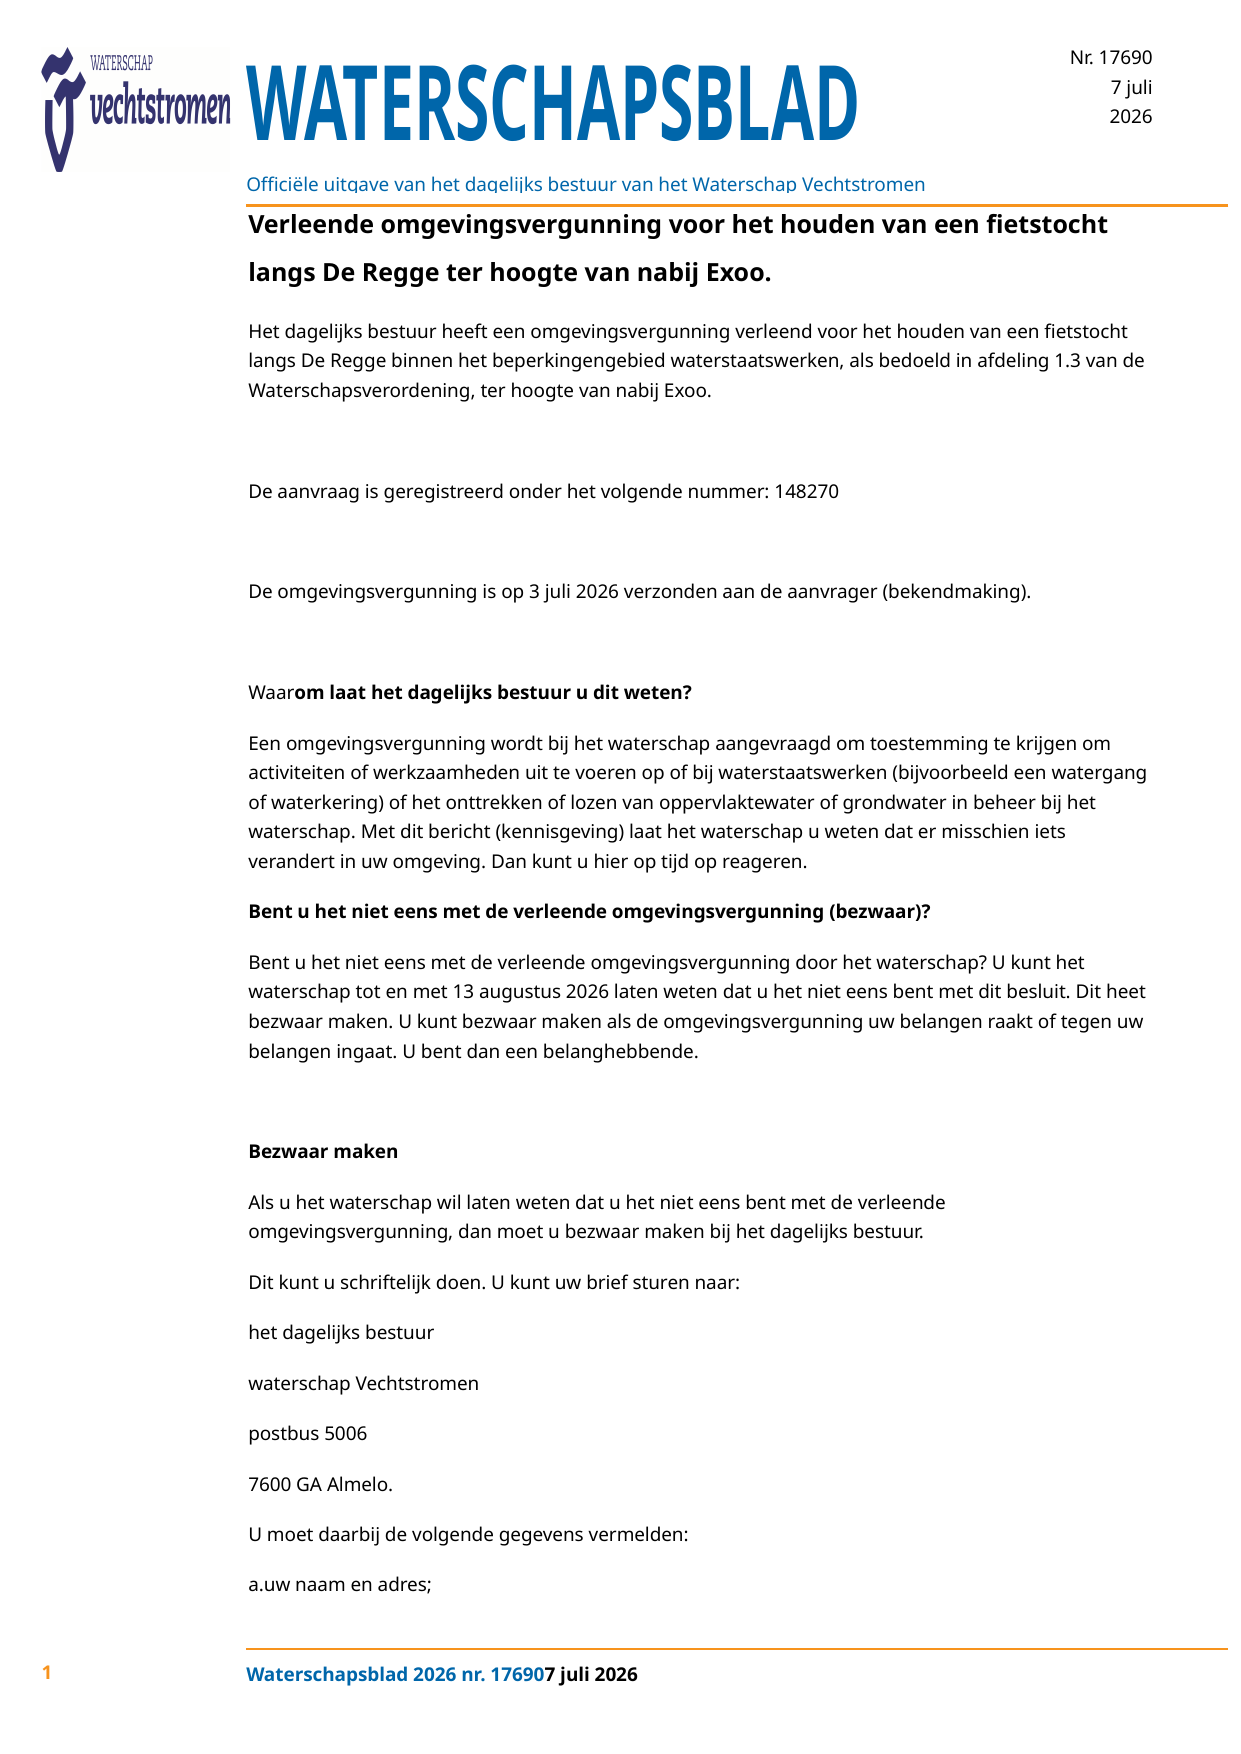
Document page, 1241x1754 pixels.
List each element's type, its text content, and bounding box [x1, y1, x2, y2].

text De aanvraag is geregistreerd onder het volgende nummer: 148270 [248, 478, 1152, 504]
text Bent u het niet eens met de verleende omgevingsvergunning door het waterschap? U kunt het waterschap tot en met 13 augustus 2026 laten weten dat u het niet eens bent met dit besluit. Dit heet bezwaar maken. U kunt bezwaar maken als de omgevingsvergunning uw belangen raakt of tegen uw belangen ingaat. U bent dan een belanghebbende. [248, 949, 1152, 1064]
text Waarom laat het dagelijks bestuur u dit weten? [248, 679, 1152, 705]
text postbus 5006 [248, 1420, 1152, 1446]
text 7600 GA Almelo. [248, 1471, 1152, 1497]
text De omgevingsvergunning is op 3 juli 2026 verzonden aan de aanvrager (bekendmaking). [248, 579, 1152, 604]
text a.uw naam en adres; [248, 1572, 1152, 1597]
text waterschap Vechtstromen [248, 1370, 1152, 1396]
text Dit kunt u schriftelijk doen. U kunt uw brief sturen naar: [248, 1269, 1152, 1295]
text Het dagelijks bestuur heeft een omgevingsvergunning verleend voor het houden van een fietstocht langs De Regge binnen het beperkingengebied waterstaatswerken, als bedoeld in afdeling 1.3 van de Waterschapsverordening, ter hoogte van nabij Exoo. [248, 318, 1152, 403]
text Een omgevingsvergunning wordt bij het waterschap aangevraagd om toestemming te krijgen om activiteiten of werkzaamheden uit te voeren op of bij waterstaatswerken (bijvoorbeeld een watergang of waterkering) of het onttrekken of lozen van oppervlaktewater of grondwater in beheer bij het waterschap. Met dit bericht (kennisgeving) laat het waterschap u weten dat er misschien iets verandert in uw omgeving. Dan kunt u hier op tijd op reageren. [248, 730, 1152, 874]
text Als u het waterschap wil laten weten dat u het niet eens bent met de verleende omgevingsvergunning, dan moet u bezwaar maken bij het dagelijks bestuur. [248, 1189, 1152, 1244]
picture [41, 47, 231, 172]
text het dagelijks bestuur [248, 1319, 1152, 1345]
text Bezwaar maken [248, 1139, 1152, 1164]
text Verleende omgevingsvergunning voor het houden van een fietstocht langs De Regge ter hoogte van nabij Exoo. [248, 207, 1152, 288]
text Bent u het niet eens met de verleende omgevingsvergunning (bezwaar)? [248, 899, 1152, 924]
text U moet daarbij de volgende gegevens vermelden: [248, 1521, 1152, 1547]
